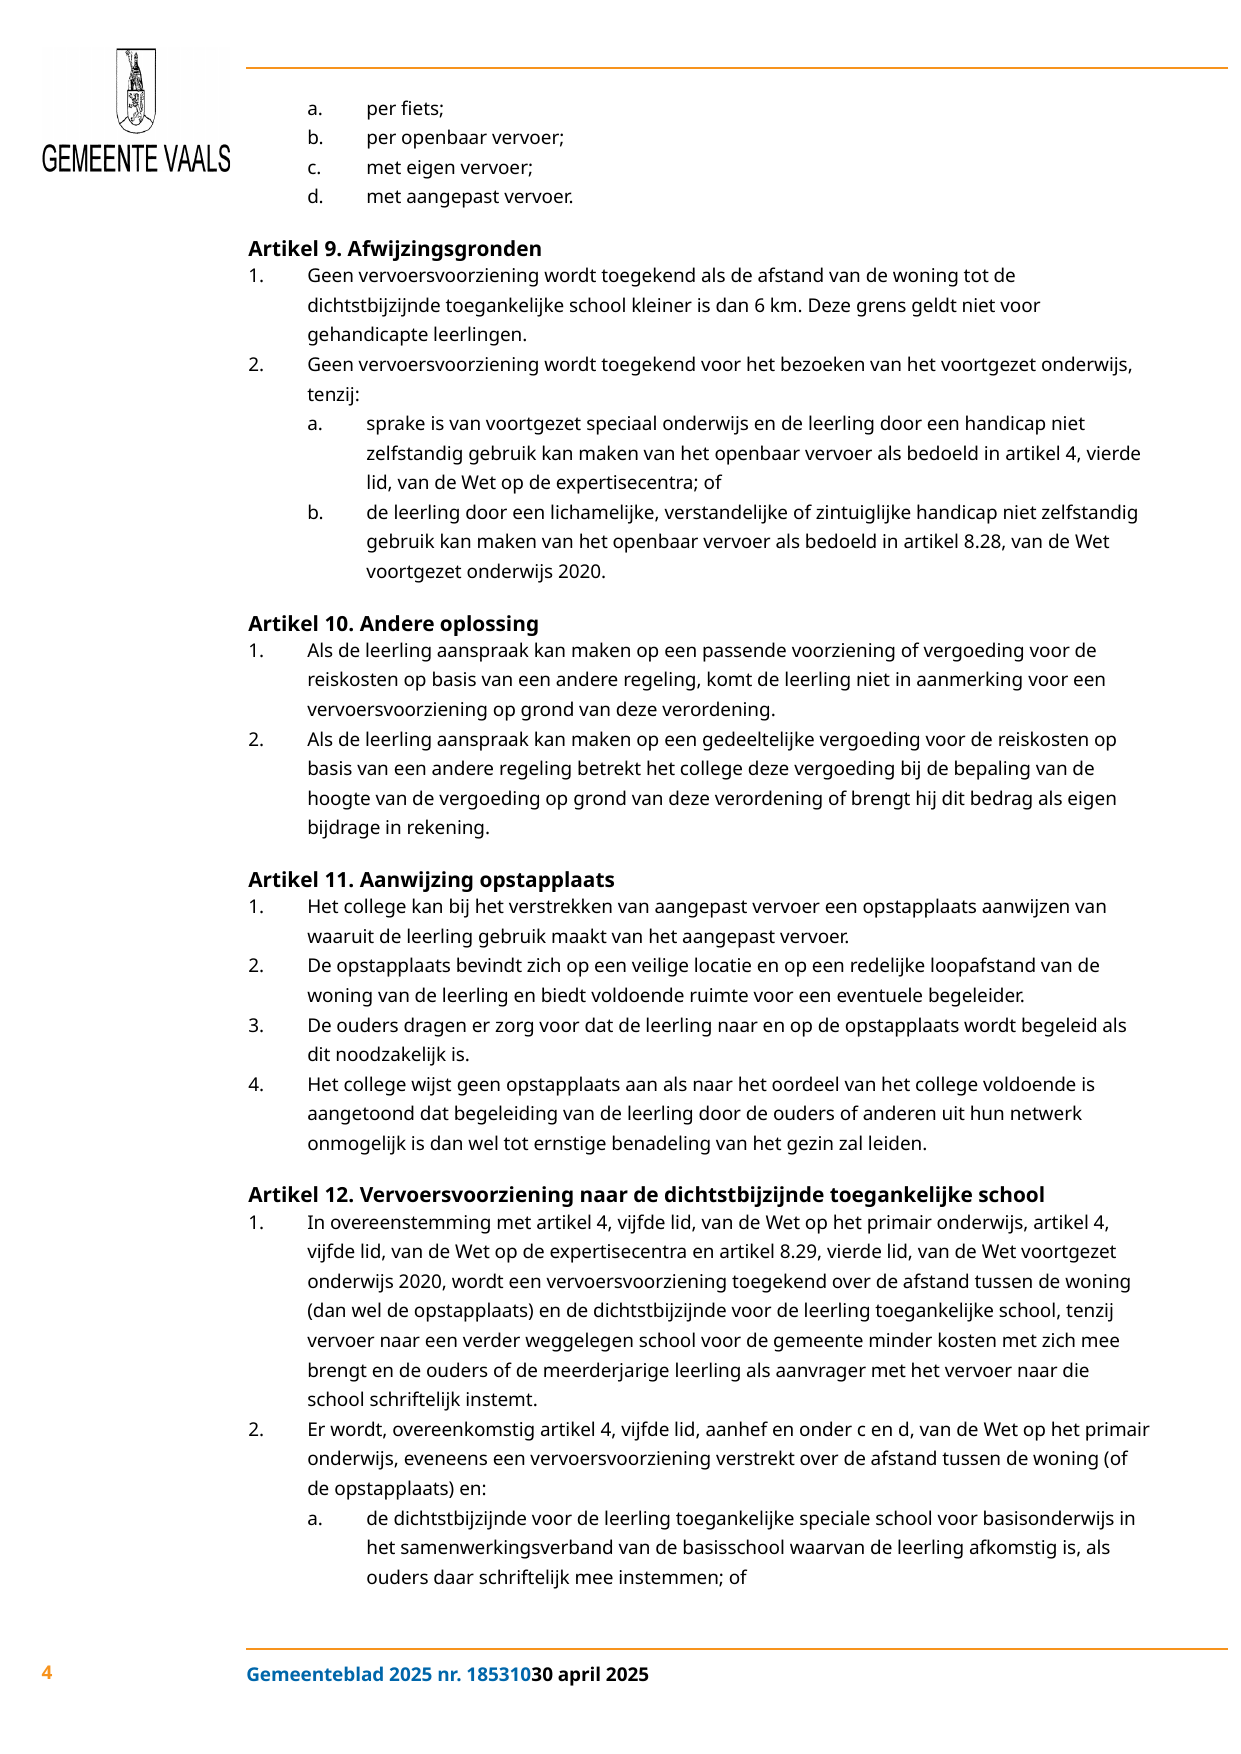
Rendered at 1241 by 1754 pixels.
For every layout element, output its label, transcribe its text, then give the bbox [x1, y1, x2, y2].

list sprake is van voortgezet speciaal onderwijs en de leerling door een handicap niet zelfstandig gebruik kan maken van het openbaar vervoer als bedoeld in artikel 4, vierde lid, van de Wet op de expertisecentra; of [307, 410, 1152, 495]
list per fiets; [307, 95, 1152, 121]
list Als de leerling aanspraak kan maken op een passende voorziening of vergoeding voor de reiskosten op basis van een andere regeling, komt de leerling niet in aanmerking voor een vervoersvoorziening op grond van deze verordening. [248, 637, 1152, 722]
list de dichtstbijzijnde voor de leerling toegankelijke speciale school voor basisonderwijs in het samenwerkingsverband van de basisschool waarvan de leerling afkomstig is, als ouders daar schriftelijk mee instemmen; of [307, 1505, 1152, 1590]
list De ouders dragen er zorg voor dat de leerling naar en op de opstapplaats wordt begeleid als dit noodzakelijk is. [248, 1012, 1152, 1067]
list De opstapplaats bevindt zich op een veilige locatie en op een redelijke loopafstand van de woning van de leerling en biedt voldoende ruimte voor een eventuele begeleider. [248, 953, 1152, 1008]
list In overeenstemming met artikel 4, vijfde lid, van de Wet op het primair onderwijs, artikel 4, vijfde lid, van de Wet op de expertisecentra en artikel 8.29, vierde lid, van de Wet voortgezet onderwijs 2020, wordt een vervoersvoorziening toegekend over de afstand tussen de woning (dan wel de opstapplaats) en de dichtstbijzijnde voor de leerling toegankelijke school, tenzij vervoer naar een verder weggelegen school voor de gemeente minder kosten met zich mee brengt en de ouders of de meerderjarige leerling als aanvrager met het vervoer naar die school schriftelijk instemt. [248, 1209, 1152, 1412]
list Het college wijst geen opstapplaats aan als naar het oordeel van het college voldoende is aangetoond dat begeleiding van de leerling door de ouders of anderen uit hun netwerk onmogelijk is dan wel tot ernstige benadeling van het gezin zal leiden. [248, 1071, 1152, 1156]
list met eigen vervoer; [307, 154, 1152, 180]
text Artikel 11. Aanwijzing opstapplaats [248, 865, 1152, 893]
list Geen vervoersvoorziening wordt toegekend voor het bezoeken van het voortgezet onderwijs, tenzij: [248, 351, 1152, 406]
list Er wordt, overeenkomstig artikel 4, vijfde lid, aanhef en onder c en d, van de Wet op het primair onderwijs, eveneens een vervoersvoorziening verstrekt over de afstand tussen de woning (of de opstapplaats) en: [248, 1416, 1152, 1501]
text Artikel 10. Andere oplossing [248, 609, 1152, 637]
list Geen vervoersvoorziening wordt toegekend als de afstand van de woning tot de dichtstbijzijnde toegankelijke school kleiner is dan 6 km. Deze grens geldt niet voor gehandicapte leerlingen. [248, 262, 1152, 347]
list per openbaar vervoer; [307, 124, 1152, 150]
text Artikel 9. Afwijzingsgronden [248, 234, 1152, 262]
list Het college kan bij het verstrekken van aangepast vervoer een opstapplaats aanwijzen van waaruit de leerling gebruik maakt van het aangepast vervoer. [248, 893, 1152, 949]
picture [41, 47, 231, 172]
list Als de leerling aanspraak kan maken op een gedeeltelijke vergoeding voor de reiskosten op basis van een andere regeling betrekt het college deze vergoeding bij de bepaling van de hoogte van de vergoeding op grond van deze verordening of brengt hij dit bedrag als eigen bijdrage in rekening. [248, 726, 1152, 840]
list de leerling door een lichamelijke, verstandelijke of zintuiglijke handicap niet zelfstandig gebruik kan maken van het openbaar vervoer als bedoeld in artikel 8.28, van de Wet voortgezet onderwijs 2020. [307, 499, 1152, 584]
text Artikel 12. Vervoersvoorziening naar de dichtstbijzijnde toegankelijke school [248, 1181, 1152, 1209]
list met aangepast vervoer. [307, 183, 1152, 209]
